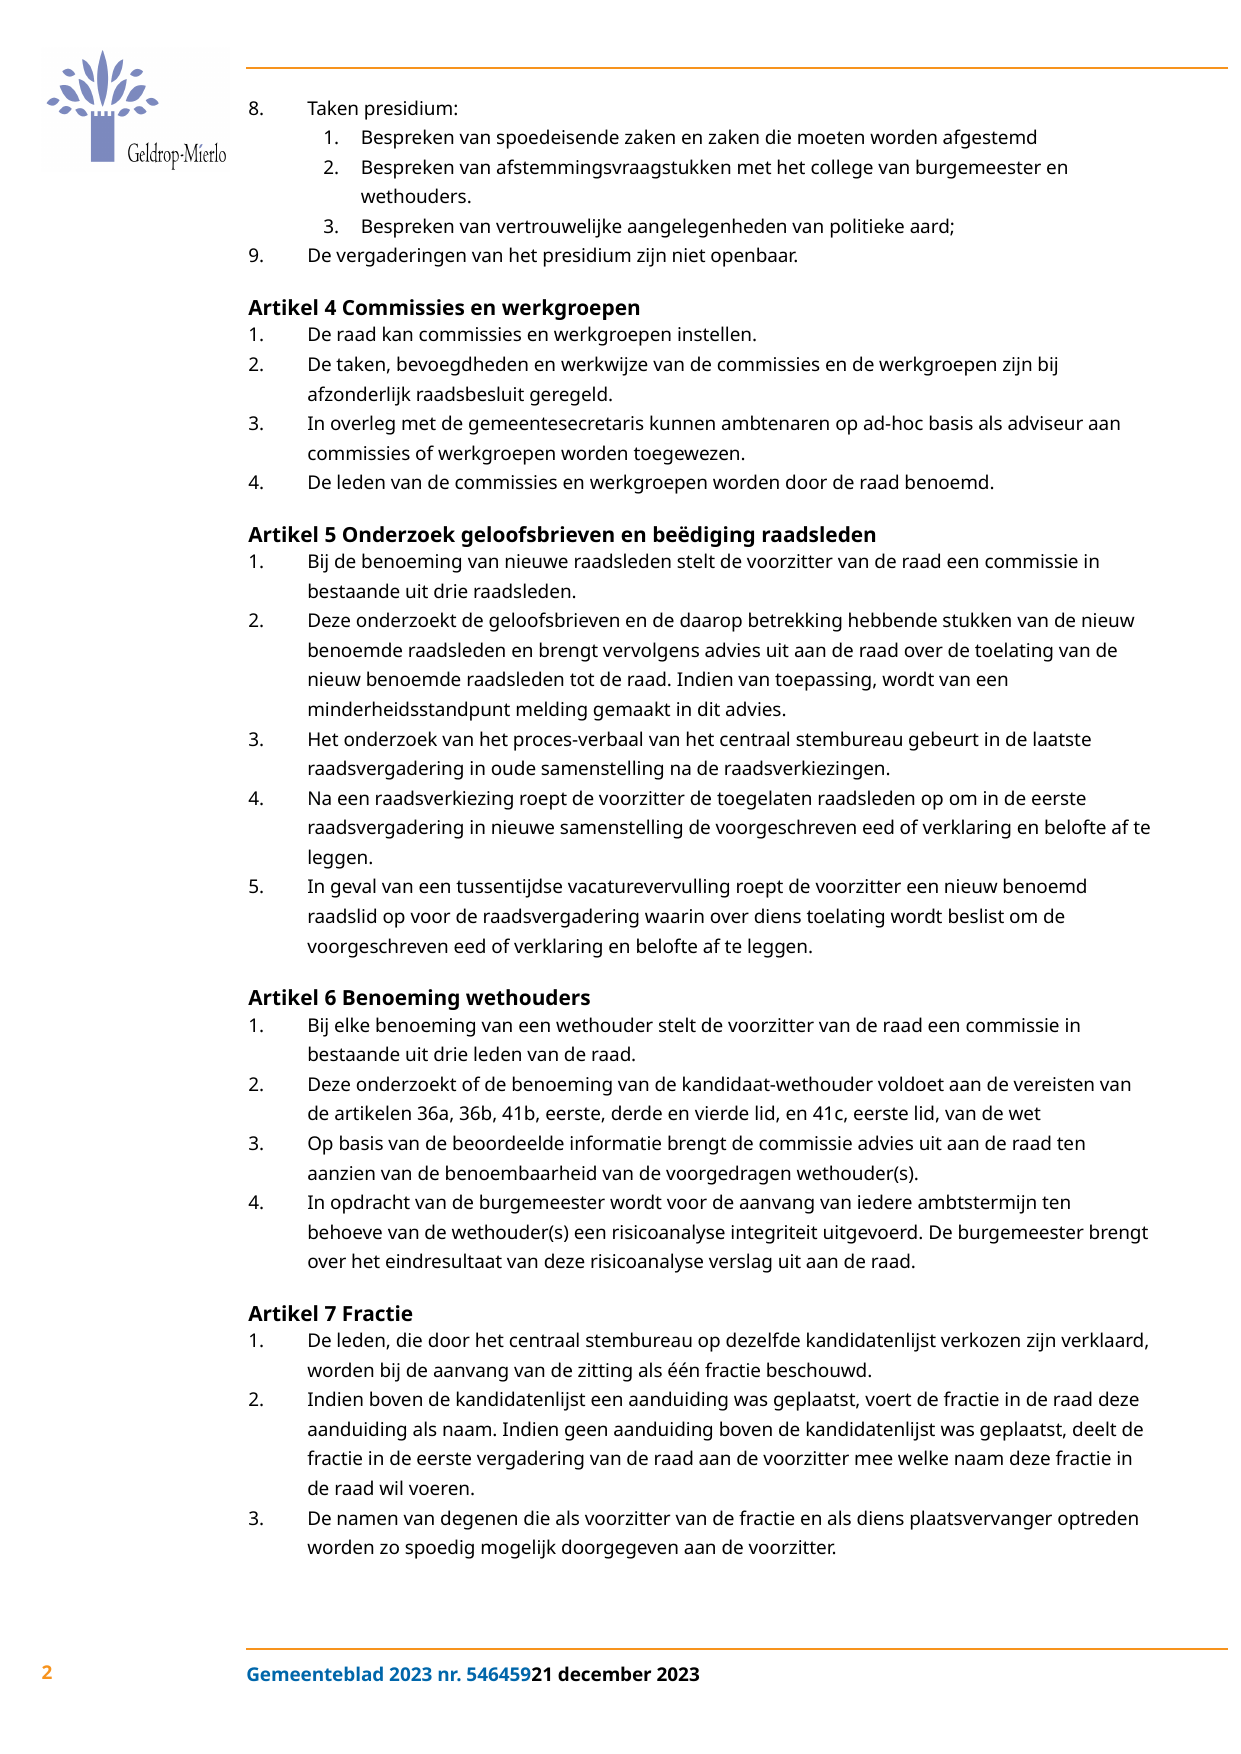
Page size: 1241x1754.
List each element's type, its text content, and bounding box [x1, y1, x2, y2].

list Op basis van de beoordeelde informatie brengt de commissie advies uit aan de raad ten aanzien van de benoembaarheid van de voorgedragen wethouder(s). [248, 1130, 1152, 1185]
list Bij elke benoeming van een wethouder stelt de voorzitter van de raad een commissie in bestaande uit drie leden van de raad. [248, 1012, 1152, 1067]
list Deze onderzoekt de geloofsbrieven en de daarop betrekking hebbende stukken van de nieuw benoemde raadsleden en brengt vervolgens advies uit aan de raad over de toelating van de nieuw benoemde raadsleden tot de raad. Indien van toepassing, wordt van een minderheidsstandpunt melding gemaakt in dit advies. [248, 607, 1152, 722]
list In opdracht van de burgemeester wordt voor de aanvang van iedere ambtstermijn ten behoeve van de wethouder(s) een risicoanalyse integriteit uitgevoerd. De burgemeester brengt over het eindresultaat van deze risicoanalyse verslag uit aan de raad. [248, 1189, 1152, 1274]
list In geval van een tussentijdse vacaturevervulling roept de voorzitter een nieuw benoemd raadslid op voor de raadsvergadering waarin over diens toelating wordt beslist om de voorgeschreven eed of verklaring en belofte af te leggen. [248, 874, 1152, 959]
list Bespreken van vertrouwelijke aangelegenheden van politieke aard; [323, 213, 1152, 239]
list Taken presidium: [248, 95, 1152, 121]
text Artikel 4 Commissies en werkgroepen [248, 293, 1152, 322]
list In overleg met de gemeentesecretaris kunnen ambtenaren op ad-hoc basis als adviseur aan commissies of werkgroepen worden toegewezen. [248, 410, 1152, 466]
list De namen van degenen die als voorzitter van de fractie en als diens plaatsvervanger optreden worden zo spoedig mogelijk doorgegeven aan de voorzitter. [248, 1505, 1152, 1560]
list Deze onderzoekt of de benoeming van de kandidaat-wethouder voldoet aan de vereisten van de artikelen 36a, 36b, 41b, eerste, derde en vierde lid, en 41c, eerste lid, van de wet [248, 1071, 1152, 1126]
list Bij de benoeming van nieuwe raadsleden stelt de voorzitter van de raad een commissie in bestaande uit drie raadsleden. [248, 548, 1152, 604]
list De vergaderingen van het presidium zijn niet openbaar. [248, 243, 1152, 268]
list De raad kan commissies en werkgroepen instellen. [248, 322, 1152, 347]
list Bespreken van afstemmingsvraagstukken met het college van burgemeester en wethouders. [323, 154, 1152, 209]
list Bespreken van spoedeisende zaken en zaken die moeten worden afgestemd [323, 124, 1152, 150]
picture [41, 47, 231, 172]
list De leden van de commissies en werkgroepen worden door de raad benoemd. [248, 469, 1152, 495]
text Artikel 7 Fractie [248, 1299, 1152, 1327]
text Artikel 6 Benoeming wethouders [248, 983, 1152, 1012]
list De leden, die door het centraal stembureau op dezelfde kandidatenlijst verkozen zijn verklaard, worden bij de aanvang van de zitting als één fractie beschouwd. [248, 1327, 1152, 1383]
list Na een raadsverkiezing roept de voorzitter de toegelaten raadsleden op om in de eerste raadsvergadering in nieuwe samenstelling de voorgeschreven eed of verklaring en belofte af te leggen. [248, 785, 1152, 870]
list Indien boven de kandidatenlijst een aanduiding was geplaatst, voert de fractie in de raad deze aanduiding als naam. Indien geen aanduiding boven de kandidatenlijst was geplaatst, deelt de fractie in de eerste vergadering van de raad aan de voorzitter mee welke naam deze fractie in de raad wil voeren. [248, 1386, 1152, 1501]
text Artikel 5 Onderzoek geloofsbrieven en beëdiging raadsleden [248, 520, 1152, 548]
list Het onderzoek van het proces-verbaal van het centraal stembureau gebeurt in de laatste raadsvergadering in oude samenstelling na de raadsverkiezingen. [248, 726, 1152, 781]
list De taken, bevoegdheden en werkwijze van de commissies en de werkgroepen zijn bij afzonderlijk raadsbesluit geregeld. [248, 351, 1152, 406]
